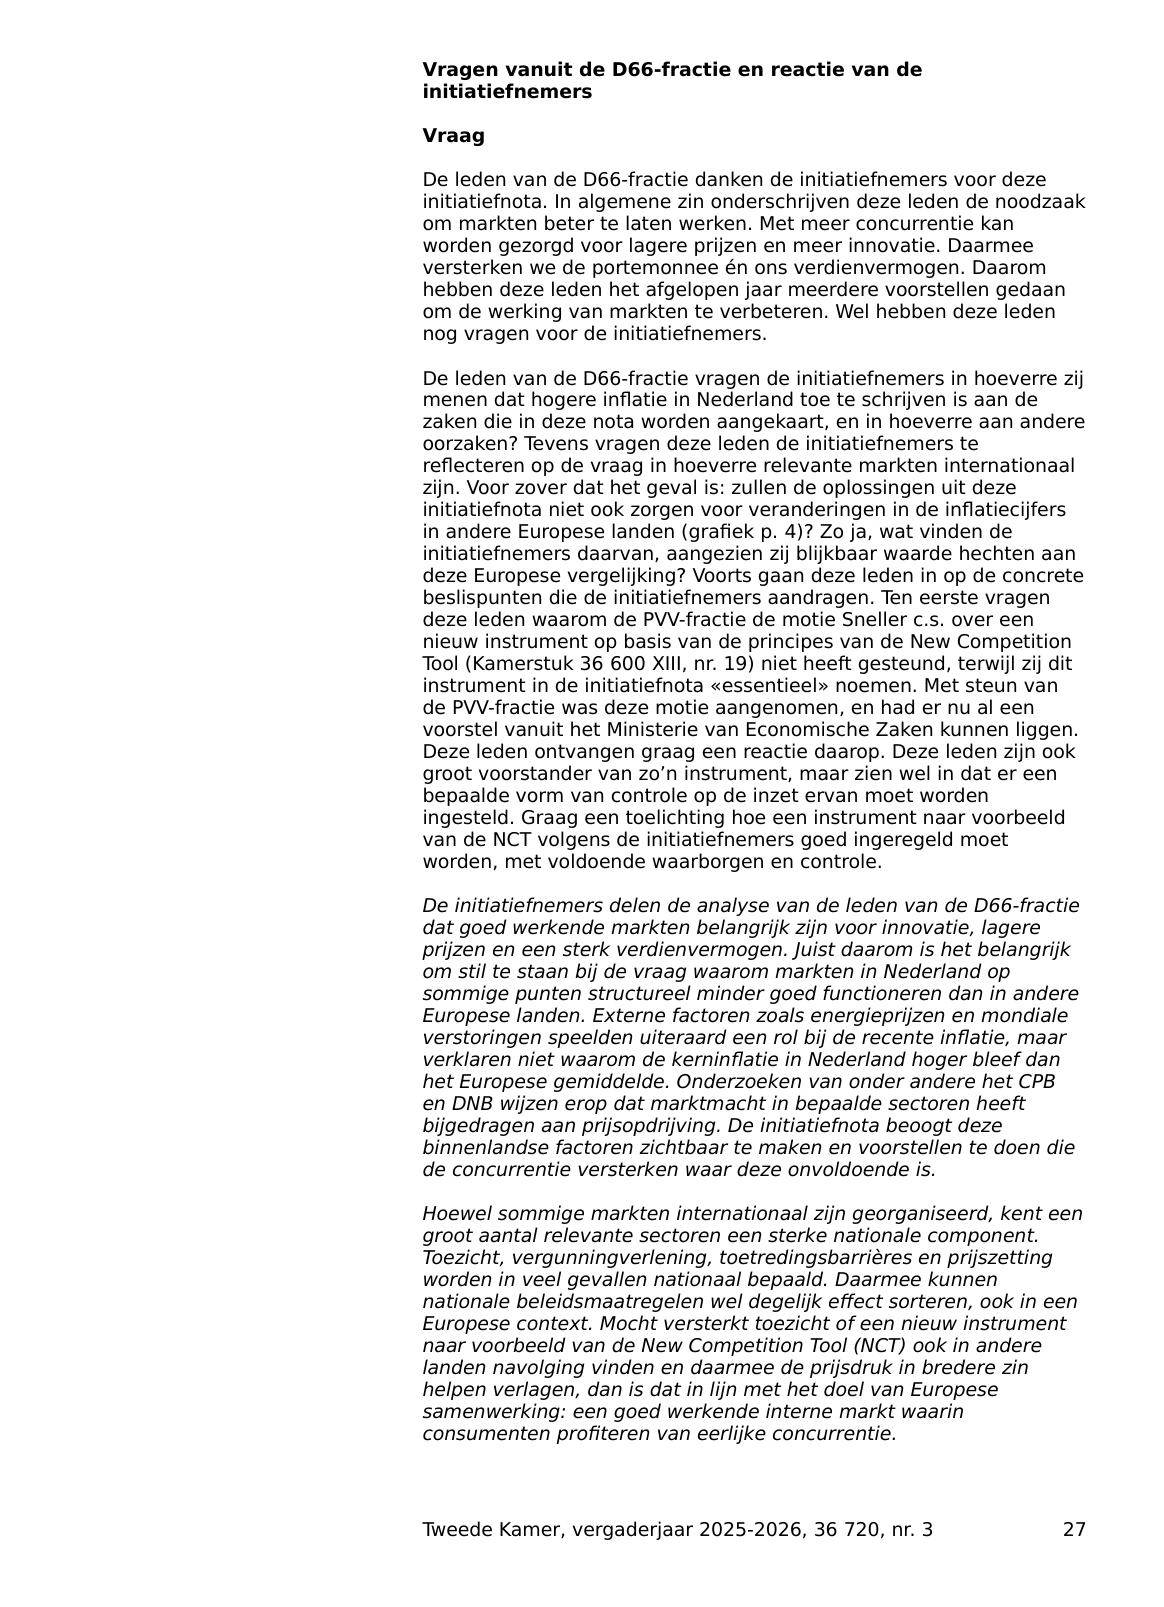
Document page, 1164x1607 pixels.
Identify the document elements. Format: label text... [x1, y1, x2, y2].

text De leden van de D66-fractie danken de initiatiefnemers voor deze initiatiefnota. In algemene zin onderschrijven deze leden de noodzaak om markten beter te laten werken. Met meer concurrentie kan worden gezorgd voor lagere prijzen en meer innovatie. Daarmee versterken we de portemonnee én ons verdienvermogen. Daarom hebben deze leden het afgelopen jaar meerdere voorstellen gedaan om de werking van markten te verbeteren. Wel hebben deze leden nog vragen voor de initiatiefnemers. [422, 169, 1087, 345]
text De initiatiefnemers delen de analyse van de leden van de D66-fractie dat goed werkende markten belangrijk zijn voor innovatie, lagere prijzen en een sterk verdienvermogen. Juist daarom is het belangrijk om stil te staan bij de vraag waarom markten in Nederland op sommige punten structureel minder goed functioneren dan in andere Europese landen. Externe factoren zoals energieprijzen en mondiale verstoringen speelden uiteraard een rol bij de recente inflatie, maar verklaren niet waarom de kerninflatie in Nederland hoger bleef dan het Europese gemiddelde. Onderzoeken van onder andere het CPB en DNB wijzen erop dat marktmacht in bepaalde sectoren heeft bijgedragen aan prijsopdrijving. De initiatiefnota beoogt deze binnenlandse factoren zichtbaar te maken en voorstellen te doen die de concurrentie versterken waar deze onvoldoende is. [422, 895, 1087, 1181]
text De leden van de D66-fractie vragen de initiatiefnemers in hoeverre zij menen dat hogere inflatie in Nederland toe te schrijven is aan de zaken die in deze nota worden aangekaart, en in hoeverre aan andere oorzaken? Tevens vragen deze leden de initiatiefnemers te reflecteren op de vraag in hoeverre relevante markten internationaal zijn. Voor zover dat het geval is: zullen de oplossingen uit deze initiatiefnota niet ook zorgen voor veranderingen in de inflatiecijfers in andere Europese landen (grafiek p. 4)? Zo ja, wat vinden de initiatiefnemers daarvan, aangezien zij blijkbaar waarde hechten aan deze Europese vergelijking? Voorts gaan deze leden in op de concrete beslispunten die de initiatiefnemers aandragen. Ten eerste vragen deze leden waarom de PVV-fractie de motie Sneller c.s. over een nieuw instrument op basis van de principes van de New Competition Tool (Kamerstuk 36 600 XIII, nr. 19) niet heeft gesteund, terwijl zij dit instrument in de initiatiefnota «essentieel» noemen. Met steun van de PVV-fractie was deze motie aangenomen, en had er nu al een voorstel vanuit het Ministerie van Economische Zaken kunnen liggen. Deze leden ontvangen graag een reactie daarop. Deze leden zijn ook groot voorstander van zo’n instrument, maar zien wel in dat er een bepaalde vorm van controle op de inzet ervan moet worden ingesteld. Graag een toelichting hoe een instrument naar voorbeeld van de NCT volgens de initiatiefnemers goed ingeregeld moet worden, met voldoende waarborgen en controle. [422, 367, 1087, 873]
subtitle Vraag [422, 125, 1087, 147]
subtitle Vragen vanuit de D66-fractie en reactie van de initiatiefnemers [422, 59, 1087, 103]
text Hoewel sommige markten internationaal zijn georganiseerd, kent een groot aantal relevante sectoren een sterke nationale component. Toezicht, vergunningverlening, toetredingsbarrières en prijszetting worden in veel gevallen nationaal bepaald. Daarmee kunnen nationale beleidsmaatregelen wel degelijk effect sorteren, ook in een Europese context. Mocht versterkt toezicht of een nieuw instrument naar voorbeeld van de New Competition Tool (NCT) ook in andere landen navolging vinden en daarmee de prijsdruk in bredere zin helpen verlagen, dan is dat in lijn met het doel van Europese samenwerking: een goed werkende interne markt waarin consumenten profiteren van eerlijke concurrentie. [422, 1203, 1087, 1445]
